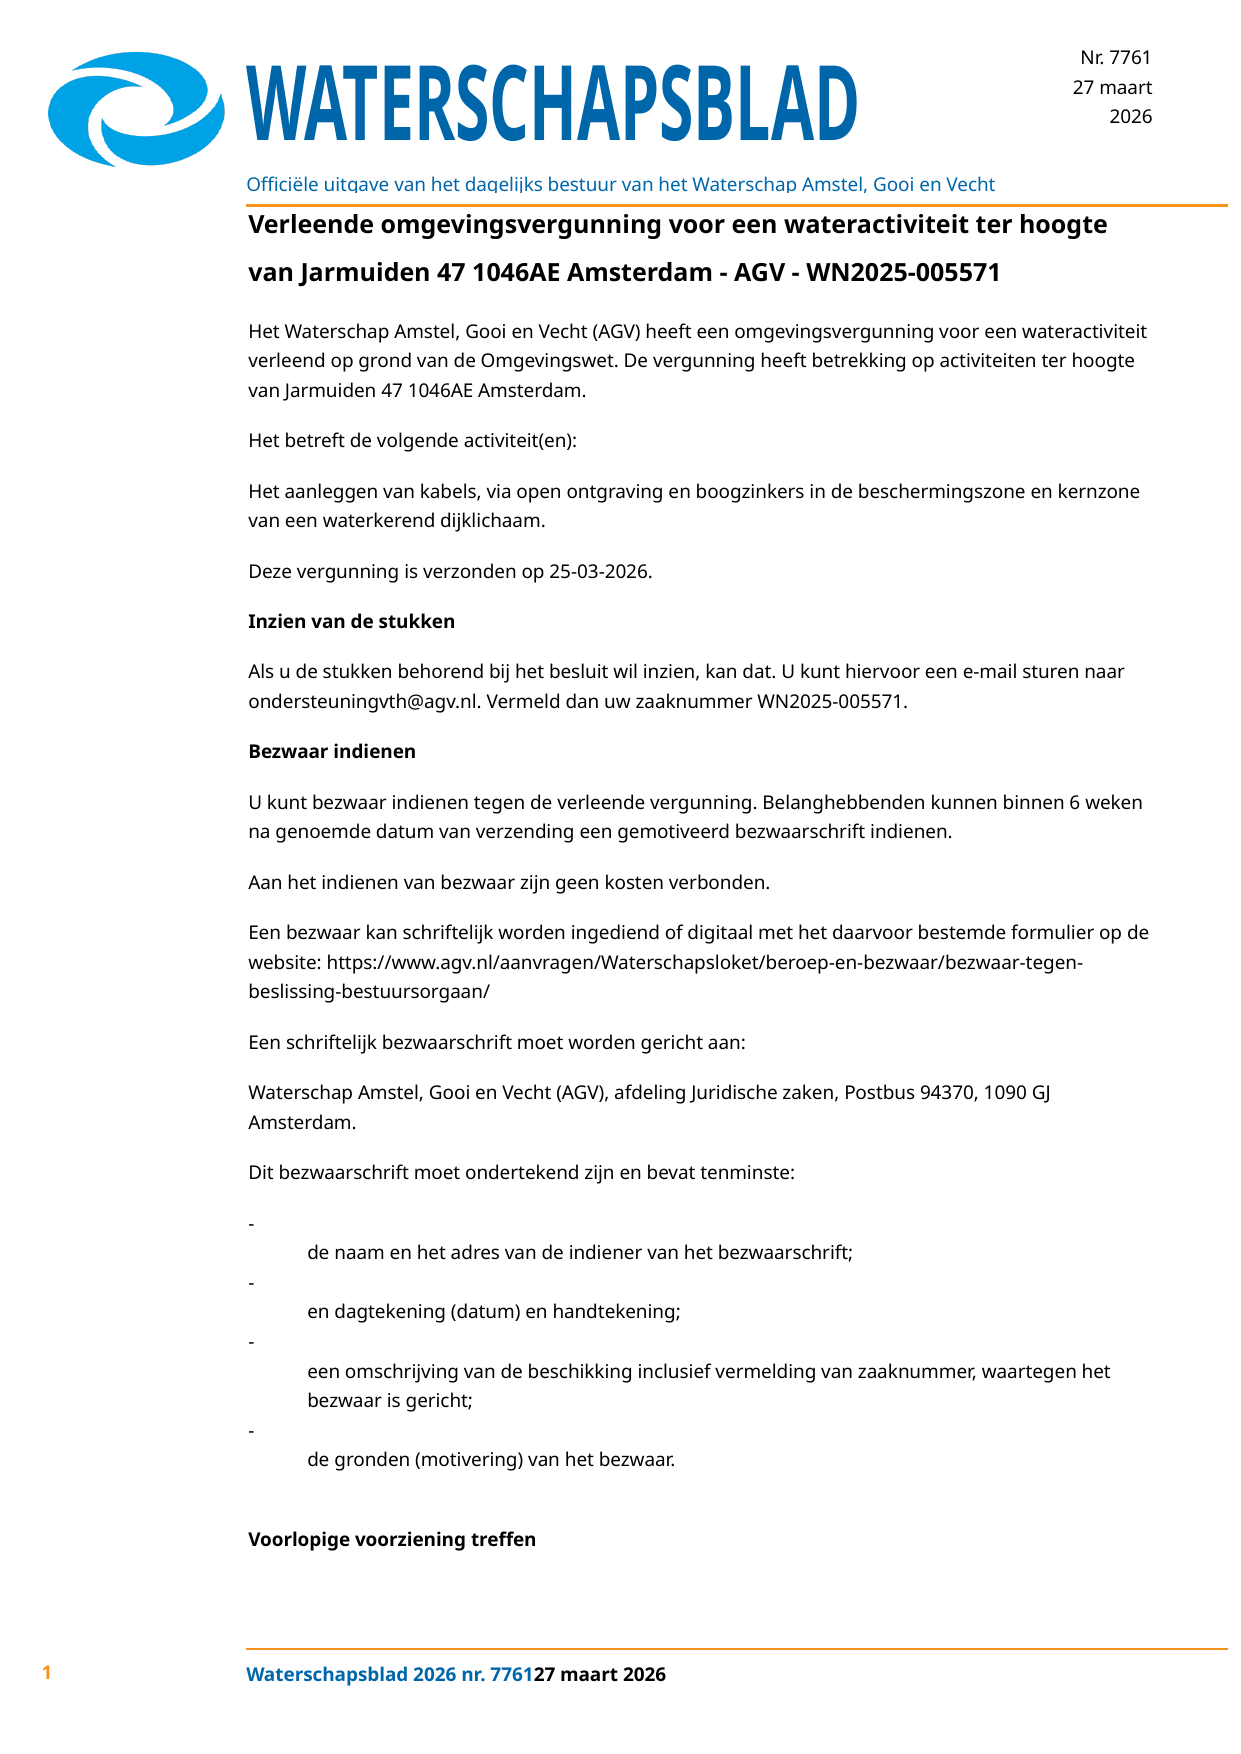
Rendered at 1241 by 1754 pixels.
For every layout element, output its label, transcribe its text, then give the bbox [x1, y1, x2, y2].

text Het aanleggen van kabels, via open ontgraving en boogzinkers in de beschermingszone en kernzone van een waterkerend dijklichaam. [248, 478, 1152, 533]
picture [41, 47, 231, 172]
text Het Waterschap Amstel, Gooi en Vecht (AGV) heeft een omgevingsvergunning voor een wateractiviteit verleend op grond van de Omgevingswet. De vergunning heeft betrekking op activiteiten ter hoogte van Jarmuiden 47 1046AE Amsterdam. [248, 318, 1152, 403]
text Een schriftelijk bezwaarschrift moet worden gericht aan: [248, 1029, 1152, 1055]
text Dit bezwaarschrift moet ondertekend zijn en bevat tenminste: [248, 1159, 1152, 1185]
list en dagtekening (datum) en handtekening; [248, 1299, 1152, 1324]
list een omschrijving van de beschikking inclusief vermelding van zaaknummer, waartegen het bezwaar is gericht; [248, 1358, 1152, 1413]
text Aan het indienen van bezwaar zijn geen kosten verbonden. [248, 869, 1152, 895]
text Inzien van de stukken [248, 608, 1152, 634]
list de gronden (motivering) van het bezwaar. [248, 1447, 1152, 1472]
text Voorlopige voorziening treffen [248, 1527, 1152, 1552]
text Deze vergunning is verzonden op 25-03-2026. [248, 558, 1152, 584]
text Het betreft de volgende activiteit(en): [248, 427, 1152, 453]
text Waterschap Amstel, Gooi en Vecht (AGV), afdeling Juridische zaken, Postbus 94370, 1090 GJ Amsterdam. [248, 1079, 1152, 1135]
list de naam en het adres van de indiener van het bezwaarschrift; [248, 1239, 1152, 1265]
text Een bezwaar kan schriftelijk worden ingediend of digitaal met het daarvoor bestemde formulier op de website: https://www.agv.nl/aanvragen/Waterschapsloket/beroep-en-bezwaar/bezwaar-tegen-beslissing-bestuursorgaan/ [248, 919, 1152, 1004]
text Verleende omgevingsvergunning voor een wateractiviteit ter hoogte van Jarmuiden 47 1046AE Amsterdam - AGV - WN2025-005571 [248, 207, 1152, 288]
text U kunt bezwaar indienen tegen de verleende vergunning. Belanghebbenden kunnen binnen 6 weken na genoemde datum van verzending een gemotiveerd bezwaarschrift indienen. [248, 789, 1152, 844]
text Als u de stukken behorend bij het besluit wil inzien, kan dat. U kunt hiervoor een e-mail sturen naar ondersteuningvth@agv.nl. Vermeld dan uw zaaknummer WN2025-005571. [248, 659, 1152, 714]
text Bezwaar indienen [248, 739, 1152, 764]
